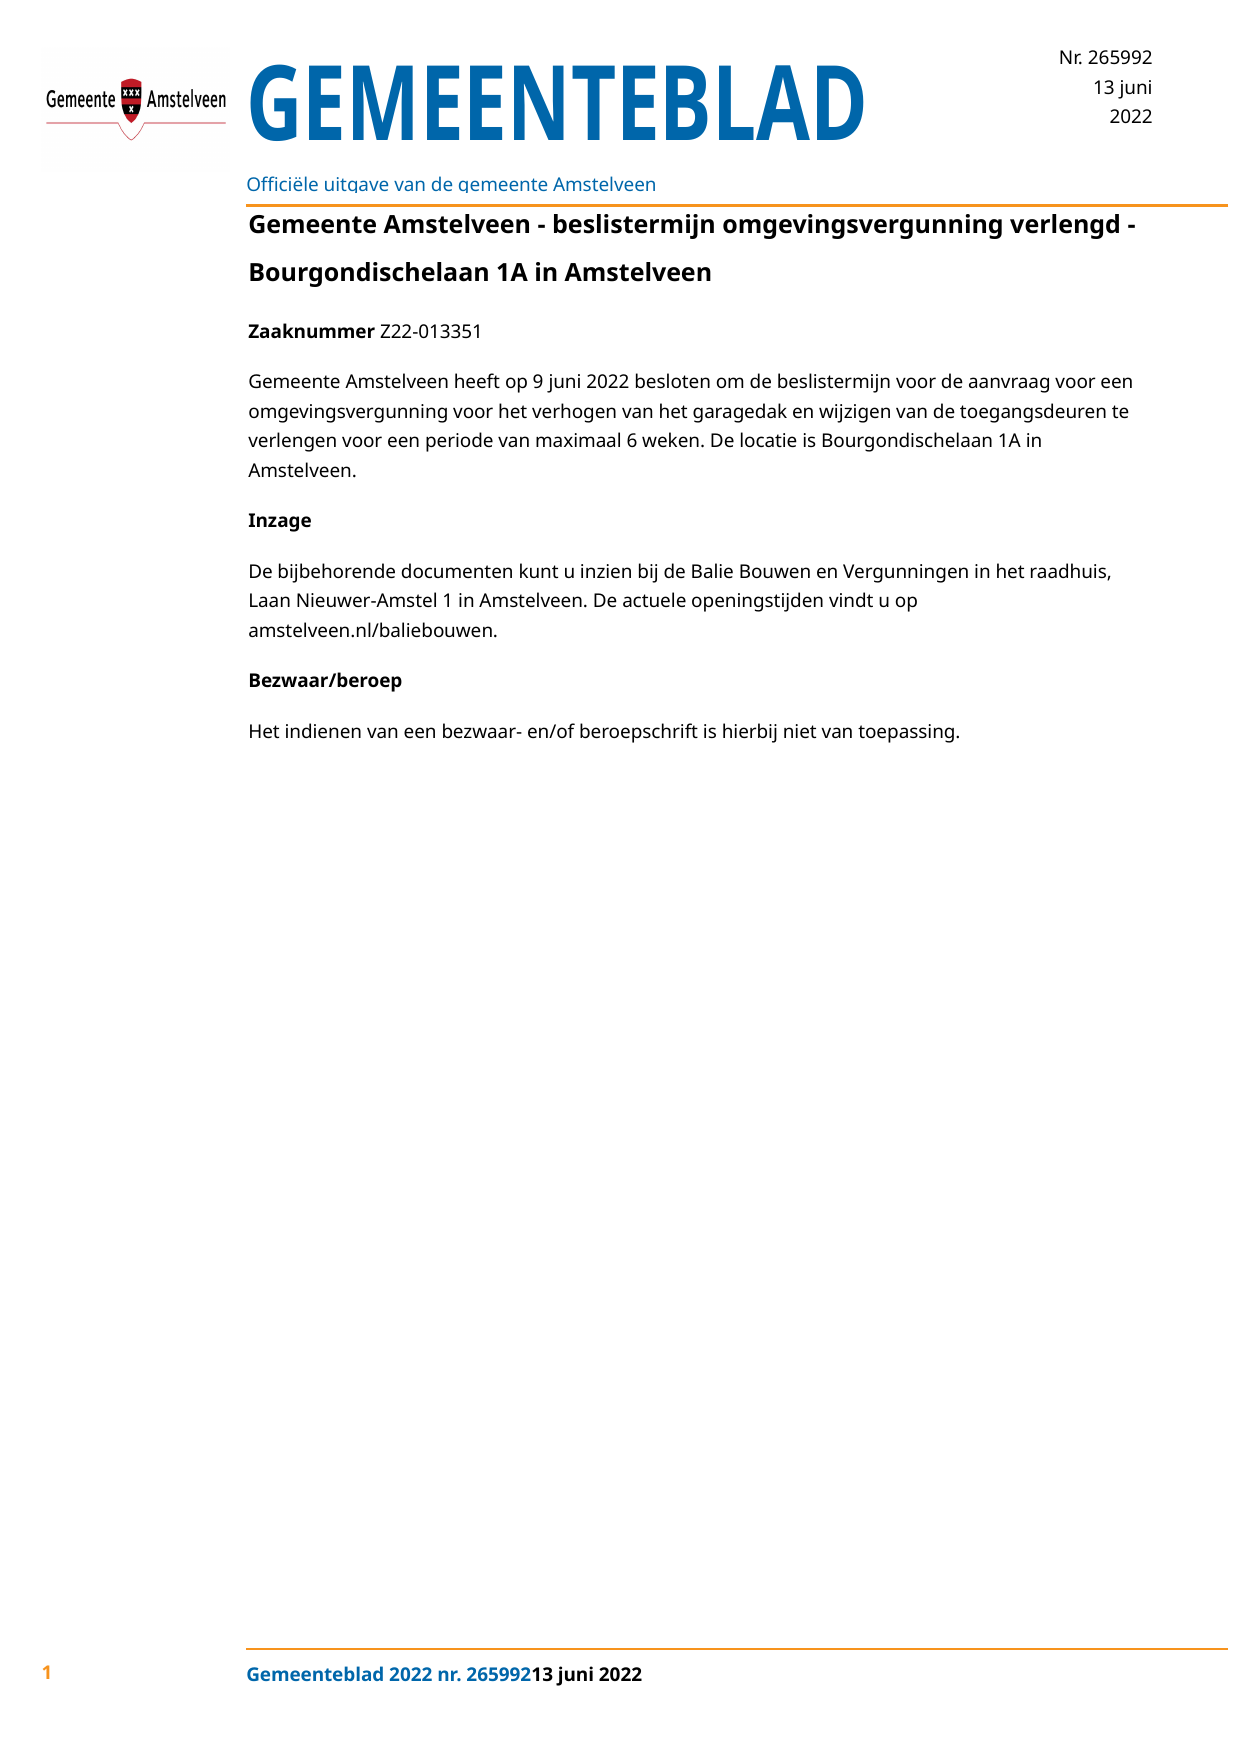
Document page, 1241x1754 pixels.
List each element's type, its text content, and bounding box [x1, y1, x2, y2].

text Het indienen van een bezwaar- en/of beroepschrift is hierbij niet van toepassing. [248, 718, 1152, 744]
text Bezwaar/beroep [248, 667, 1152, 693]
picture [41, 47, 231, 172]
text Gemeente Amstelveen heeft op 9 juni 2022 besloten om de beslistermijn voor de aanvraag voor een omgevingsvergunning voor het verhogen van het garagedak en wijzigen van de toegangsdeuren te verlengen voor een periode van maximaal 6 weken. De locatie is Bourgondischelaan 1A in Amstelveen. [248, 368, 1152, 483]
text Zaaknummer Z22-013351 [248, 318, 1152, 344]
text Gemeente Amstelveen - beslistermijn omgevingsvergunning verlengd - Bourgondischelaan 1A in Amstelveen [248, 207, 1152, 288]
text Inzage [248, 507, 1152, 533]
text De bijbehorende documenten kunt u inzien bij de Balie Bouwen en Vergunningen in het raadhuis, Laan Nieuwer-Amstel 1 in Amstelveen. De actuele openingstijden vindt u op amstelveen.nl/baliebouwen. [248, 558, 1152, 643]
